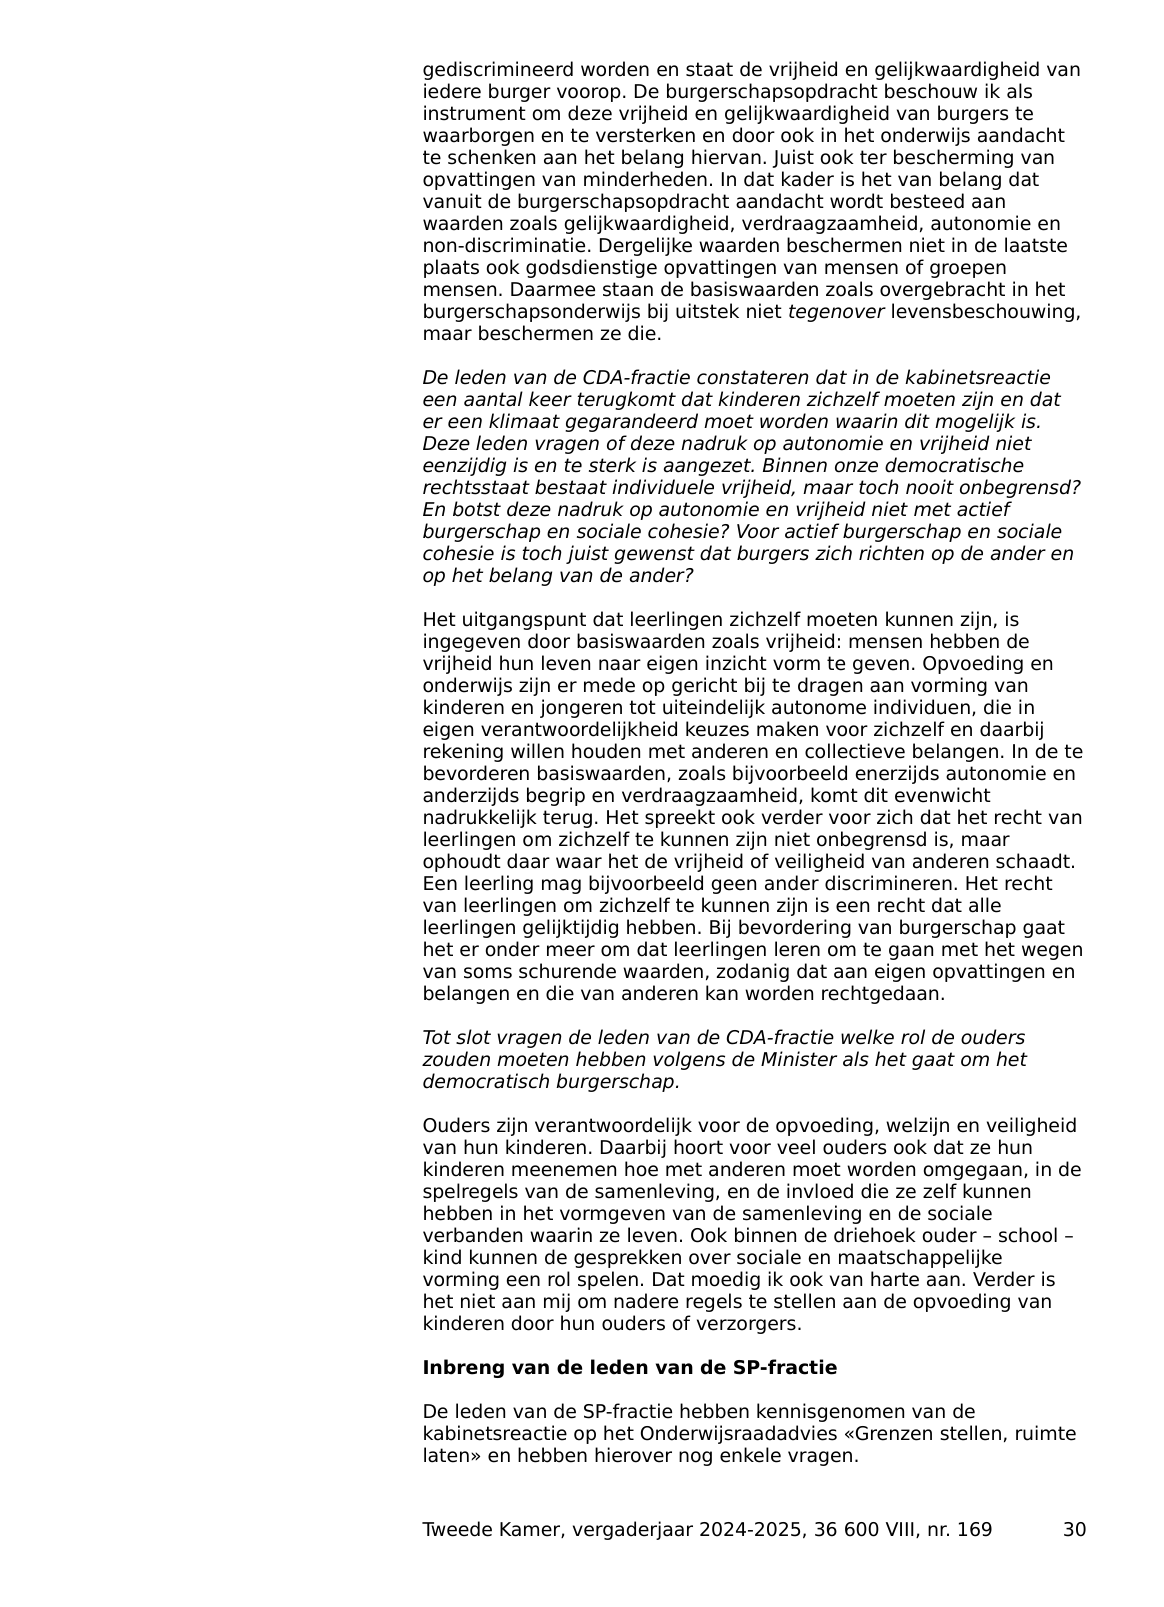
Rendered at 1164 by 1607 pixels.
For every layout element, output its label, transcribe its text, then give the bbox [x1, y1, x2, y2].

text Ouders zijn verantwoordelijk voor de opvoeding, welzijn en veiligheid van hun kinderen. Daarbij hoort voor veel ouders ook dat ze hun kinderen meenemen hoe met anderen moet worden omgegaan, in de spelregels van de samenleving, en de invloed die ze zelf kunnen hebben in het vormgeven van de samenleving en de sociale verbanden waarin ze leven. Ook binnen de driehoek ouder – school – kind kunnen de gesprekken over sociale en maatschappelijke vorming een rol spelen. Dat moedig ik ook van harte aan. Verder is het niet aan mij om nadere regels te stellen aan de opvoeding van kinderen door hun ouders of verzorgers. [422, 1115, 1087, 1335]
text Het uitgangspunt dat leerlingen zichzelf moeten kunnen zijn, is ingegeven door basiswaarden zoals vrijheid: mensen hebben de vrijheid hun leven naar eigen inzicht vorm te geven. Opvoeding en onderwijs zijn er mede op gericht bij te dragen aan vorming van kinderen en jongeren tot uiteindelijk autonome individuen, die in eigen verantwoordelijkheid keuzes maken voor zichzelf en daarbij rekening willen houden met anderen en collectieve belangen. In de te bevorderen basiswaarden, zoals bijvoorbeeld enerzijds autonomie en anderzijds begrip en verdraagzaamheid, komt dit evenwicht nadrukkelijk terug. Het spreekt ook verder voor zich dat het recht van leerlingen om zichzelf te kunnen zijn niet onbegrensd is, maar ophoudt daar waar het de vrijheid of veiligheid van anderen schaadt. Een leerling mag bijvoorbeeld geen ander discrimineren. Het recht van leerlingen om zichzelf te kunnen zijn is een recht dat alle leerlingen gelijktijdig hebben. Bij bevordering van burgerschap gaat het er onder meer om dat leerlingen leren om te gaan met het wegen van soms schurende waarden, zodanig dat aan eigen opvattingen en belangen en die van anderen kan worden rechtgedaan. [422, 609, 1087, 1004]
text De leden van de CDA-fractie constateren dat in de kabinetsreactie een aantal keer terugkomt dat kinderen zichzelf moeten zijn en dat er een klimaat gegarandeerd moet worden waarin dit mogelijk is. Deze leden vragen of deze nadruk op autonomie en vrijheid niet eenzijdig is en te sterk is aangezet. Binnen onze democratische rechtsstaat bestaat individuele vrijheid, maar toch nooit onbegrensd? En botst deze nadruk op autonomie en vrijheid niet met actief burgerschap en sociale cohesie? Voor actief burgerschap en sociale cohesie is toch juist gewenst dat burgers zich richten op de ander en op het belang van de ander? [422, 367, 1087, 587]
text De leden van de SP-fractie hebben kennisgenomen van de kabinetsreactie op het Onderwijsraadadvies «Grenzen stellen, ruimte laten» en hebben hierover nog enkele vragen. [422, 1401, 1087, 1467]
text Tot slot vragen de leden van de CDA-fractie welke rol de ouders zouden moeten hebben volgens de Minister als het gaat om het democratisch burgerschap. [422, 1027, 1087, 1093]
subtitle Inbreng van de leden van de SP-fractie [422, 1357, 1087, 1379]
text gediscrimineerd worden en staat de vrijheid en gelijkwaardigheid van iedere burger voorop. De burgerschapsopdracht beschouw ik als instrument om deze vrijheid en gelijkwaardigheid van burgers te waarborgen en te versterken en door ook in het onderwijs aandacht te schenken aan het belang hiervan. Juist ook ter bescherming van opvattingen van minderheden. In dat kader is het van belang dat vanuit de burgerschapsopdracht aandacht wordt besteed aan waarden zoals gelijkwaardigheid, verdraagzaamheid, autonomie en non-discriminatie. Dergelijke waarden beschermen niet in de laatste plaats ook godsdienstige opvattingen van mensen of groepen mensen. Daarmee staan de basiswaarden zoals overgebracht in het burgerschapsonderwijs bij uitstek niet tegenover levensbeschouwing, maar beschermen ze die. [422, 59, 1087, 345]
